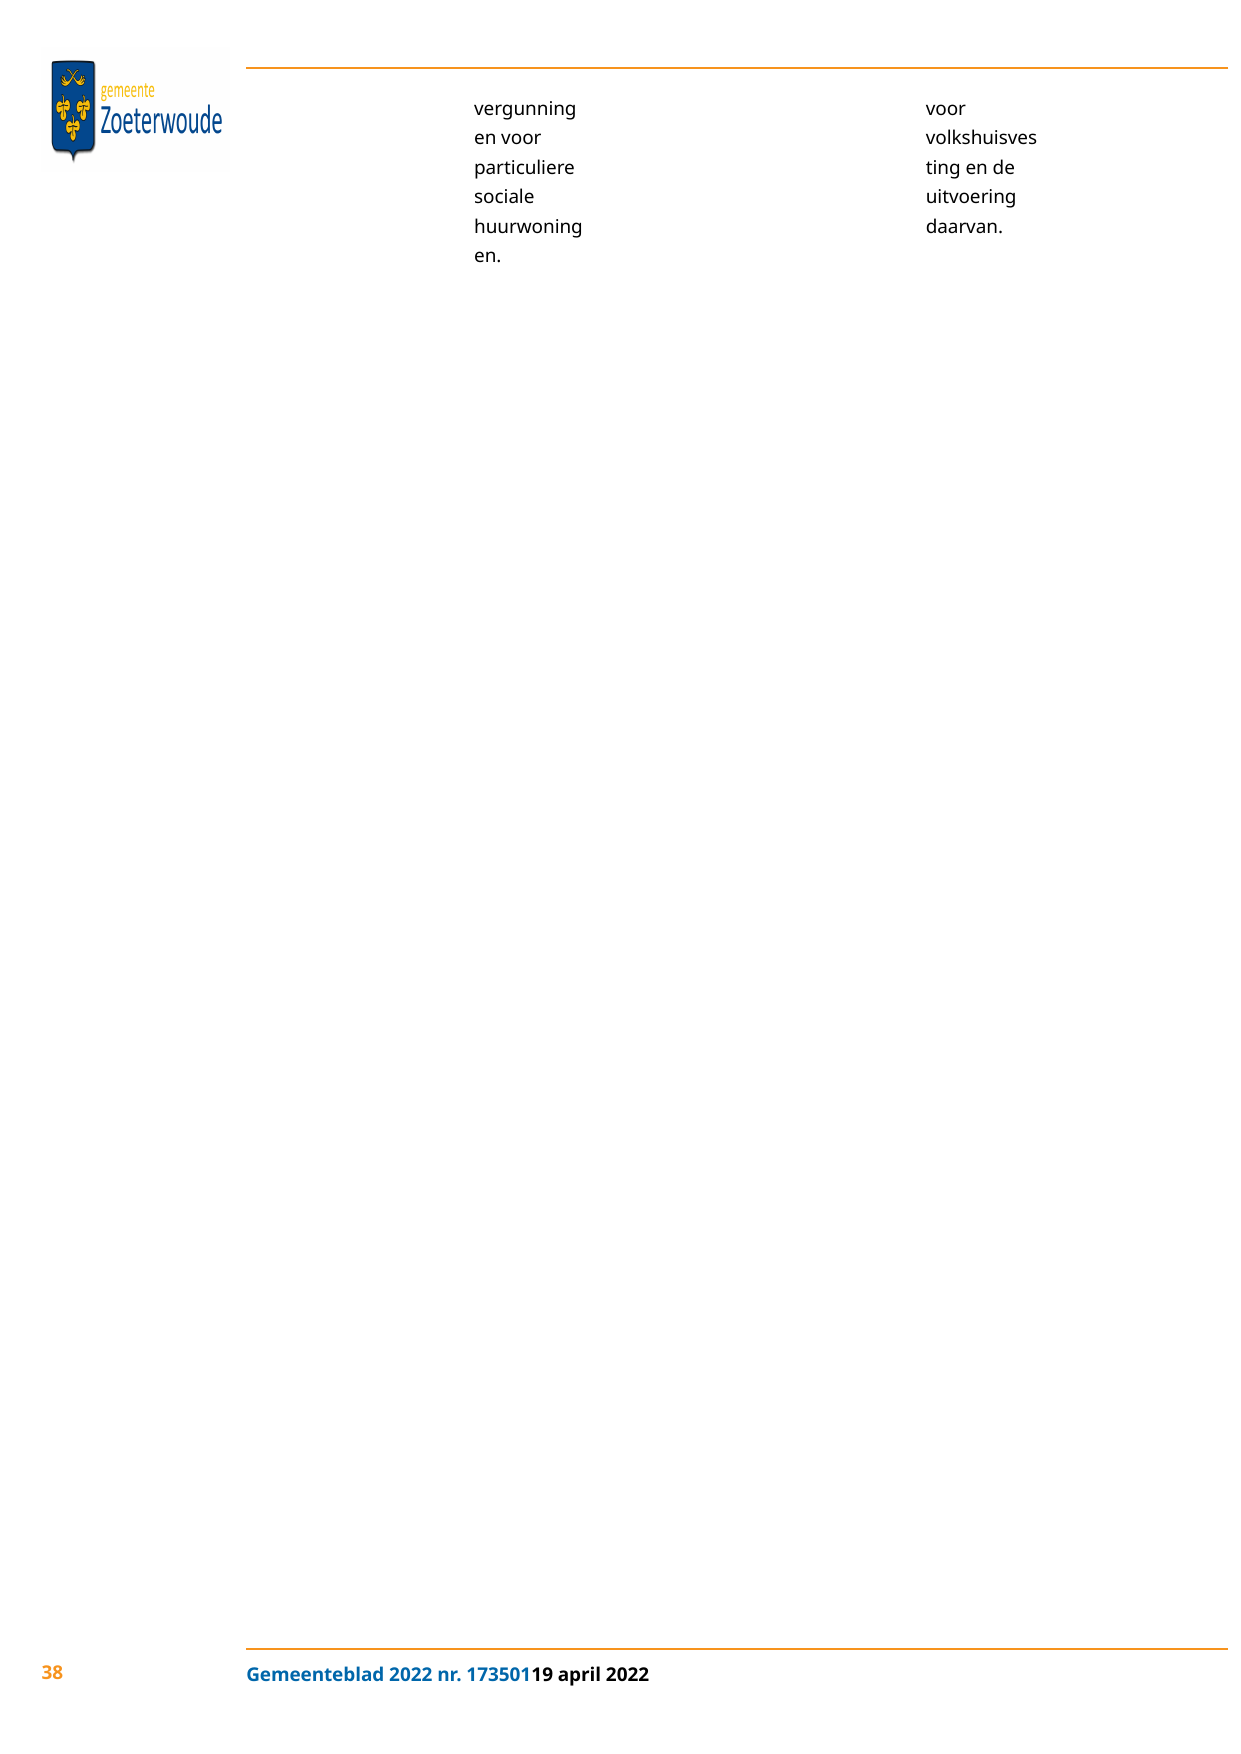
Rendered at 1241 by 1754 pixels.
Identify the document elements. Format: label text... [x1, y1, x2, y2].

table_cell vergunningen voor particuliere sociale huurwoningen. [474, 95, 587, 268]
table_cell [1039, 95, 1152, 268]
table_cell [700, 95, 813, 268]
table_cell [361, 95, 474, 268]
table_cell [248, 95, 361, 268]
table_cell voor volkshuisvesting en de uitvoering daarvan. [926, 95, 1038, 268]
table_cell [813, 95, 926, 268]
table_cell [587, 95, 700, 268]
picture [41, 47, 231, 172]
